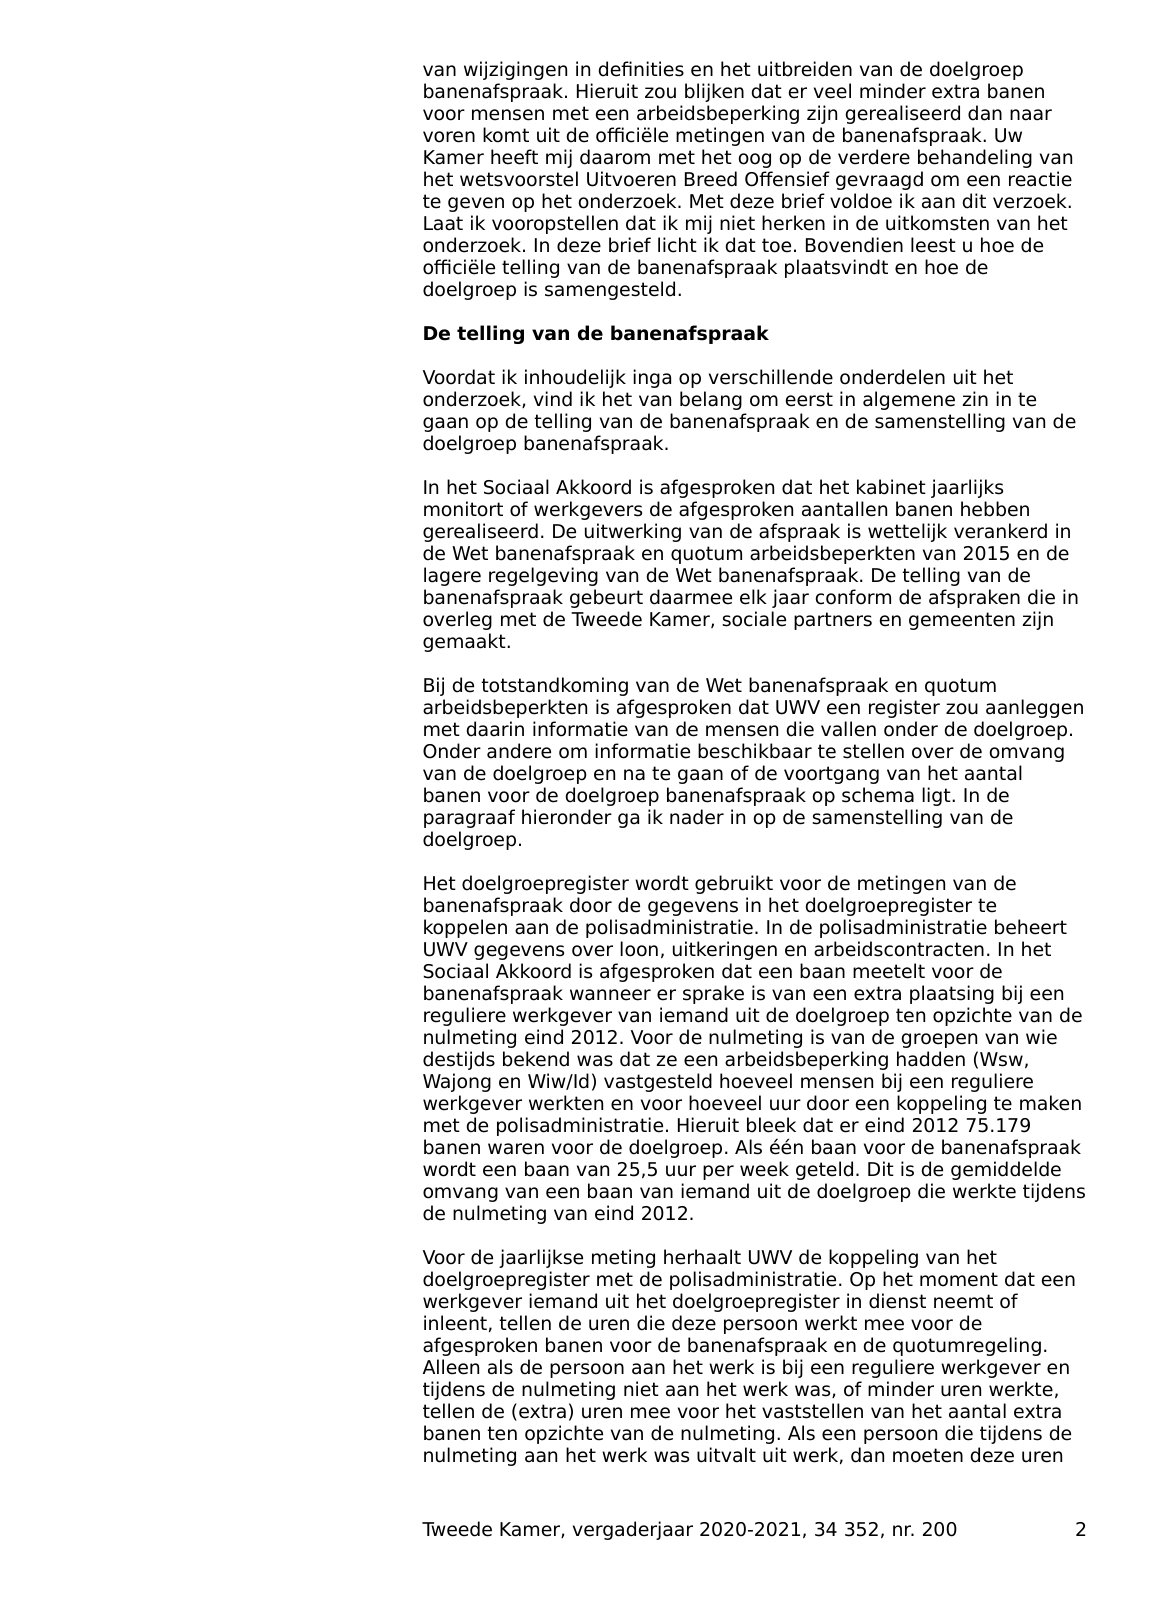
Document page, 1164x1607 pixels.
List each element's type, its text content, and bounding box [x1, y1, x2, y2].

text In het Sociaal Akkoord is afgesproken dat het kabinet jaarlijks monitort of werkgevers de afgesproken aantallen banen hebben gerealiseerd. De uitwerking van de afspraak is wettelijk verankerd in de Wet banenafspraak en quotum arbeidsbeperkten van 2015 en de lagere regelgeving van de Wet banenafspraak. De telling van de banenafspraak gebeurt daarmee elk jaar conform de afspraken die in overleg met de Tweede Kamer, sociale partners en gemeenten zijn gemaakt. [422, 477, 1087, 653]
text Bij de totstandkoming van de Wet banenafspraak en quotum arbeidsbeperkten is afgesproken dat UWV een register zou aanleggen met daarin informatie van de mensen die vallen onder de doelgroep. Onder andere om informatie beschikbaar te stellen over de omvang van de doelgroep en na te gaan of de voortgang van het aantal banen voor de doelgroep banenafspraak op schema ligt. In de paragraaf hieronder ga ik nader in op de samenstelling van de doelgroep. [422, 675, 1087, 851]
text Het doelgroepregister wordt gebruikt voor de metingen van de banenafspraak door de gegevens in het doelgroepregister te koppelen aan de polisadministratie. In de polisadministratie beheert UWV gegevens over loon, uitkeringen en arbeidscontracten. In het Sociaal Akkoord is afgesproken dat een baan meetelt voor de banenafspraak wanneer er sprake is van een extra plaatsing bij een reguliere werkgever van iemand uit de doelgroep ten opzichte van de nulmeting eind 2012. Voor de nulmeting is van de groepen van wie destijds bekend was dat ze een arbeidsbeperking hadden (Wsw, Wajong en Wiw/Id) vastgesteld hoeveel mensen bij een reguliere werkgever werkten en voor hoeveel uur door een koppeling te maken met de polisadministratie. Hieruit bleek dat er eind 2012 75.179 banen waren voor de doelgroep. Als één baan voor de banenafspraak wordt een baan van 25,5 uur per week geteld. Dit is de gemiddelde omvang van een baan van iemand uit de doelgroep die werkte tijdens de nulmeting van eind 2012. [422, 873, 1087, 1225]
text Voordat ik inhoudelijk inga op verschillende onderdelen uit het onderzoek, vind ik het van belang om eerst in algemene zin in te gaan op de telling van de banenafspraak en de samenstelling van de doelgroep banenafspraak. [422, 367, 1087, 455]
text van wijzigingen in definities en het uitbreiden van de doelgroep banenafspraak. Hieruit zou blijken dat er veel minder extra banen voor mensen met een arbeidsbeperking zijn gerealiseerd dan naar voren komt uit de officiële metingen van de banenafspraak. Uw Kamer heeft mij daarom met het oog op de verdere behandeling van het wetsvoorstel Uitvoeren Breed Offensief gevraagd om een reactie te geven op het onderzoek. Met deze brief voldoe ik aan dit verzoek. Laat ik vooropstellen dat ik mij niet herken in de uitkomsten van het onderzoek. In deze brief licht ik dat toe. Bovendien leest u hoe de officiële telling van de banenafspraak plaatsvindt en hoe de doelgroep is samengesteld. [422, 59, 1087, 301]
text Voor de jaarlijkse meting herhaalt UWV de koppeling van het doelgroepregister met de polisadministratie. Op het moment dat een werkgever iemand uit het doelgroepregister in dienst neemt of inleent, tellen de uren die deze persoon werkt mee voor de afgesproken banen voor de banenafspraak en de quotumregeling. Alleen als de persoon aan het werk is bij een reguliere werkgever en tijdens de nulmeting niet aan het werk was, of minder uren werkte, tellen de (extra) uren mee voor het vaststellen van het aantal extra banen ten opzichte van de nulmeting. Als een persoon die tijdens de nulmeting aan het werk was uitvalt uit werk, dan moeten deze uren [422, 1247, 1087, 1467]
subtitle De telling van de banenafspraak [422, 323, 1087, 345]
